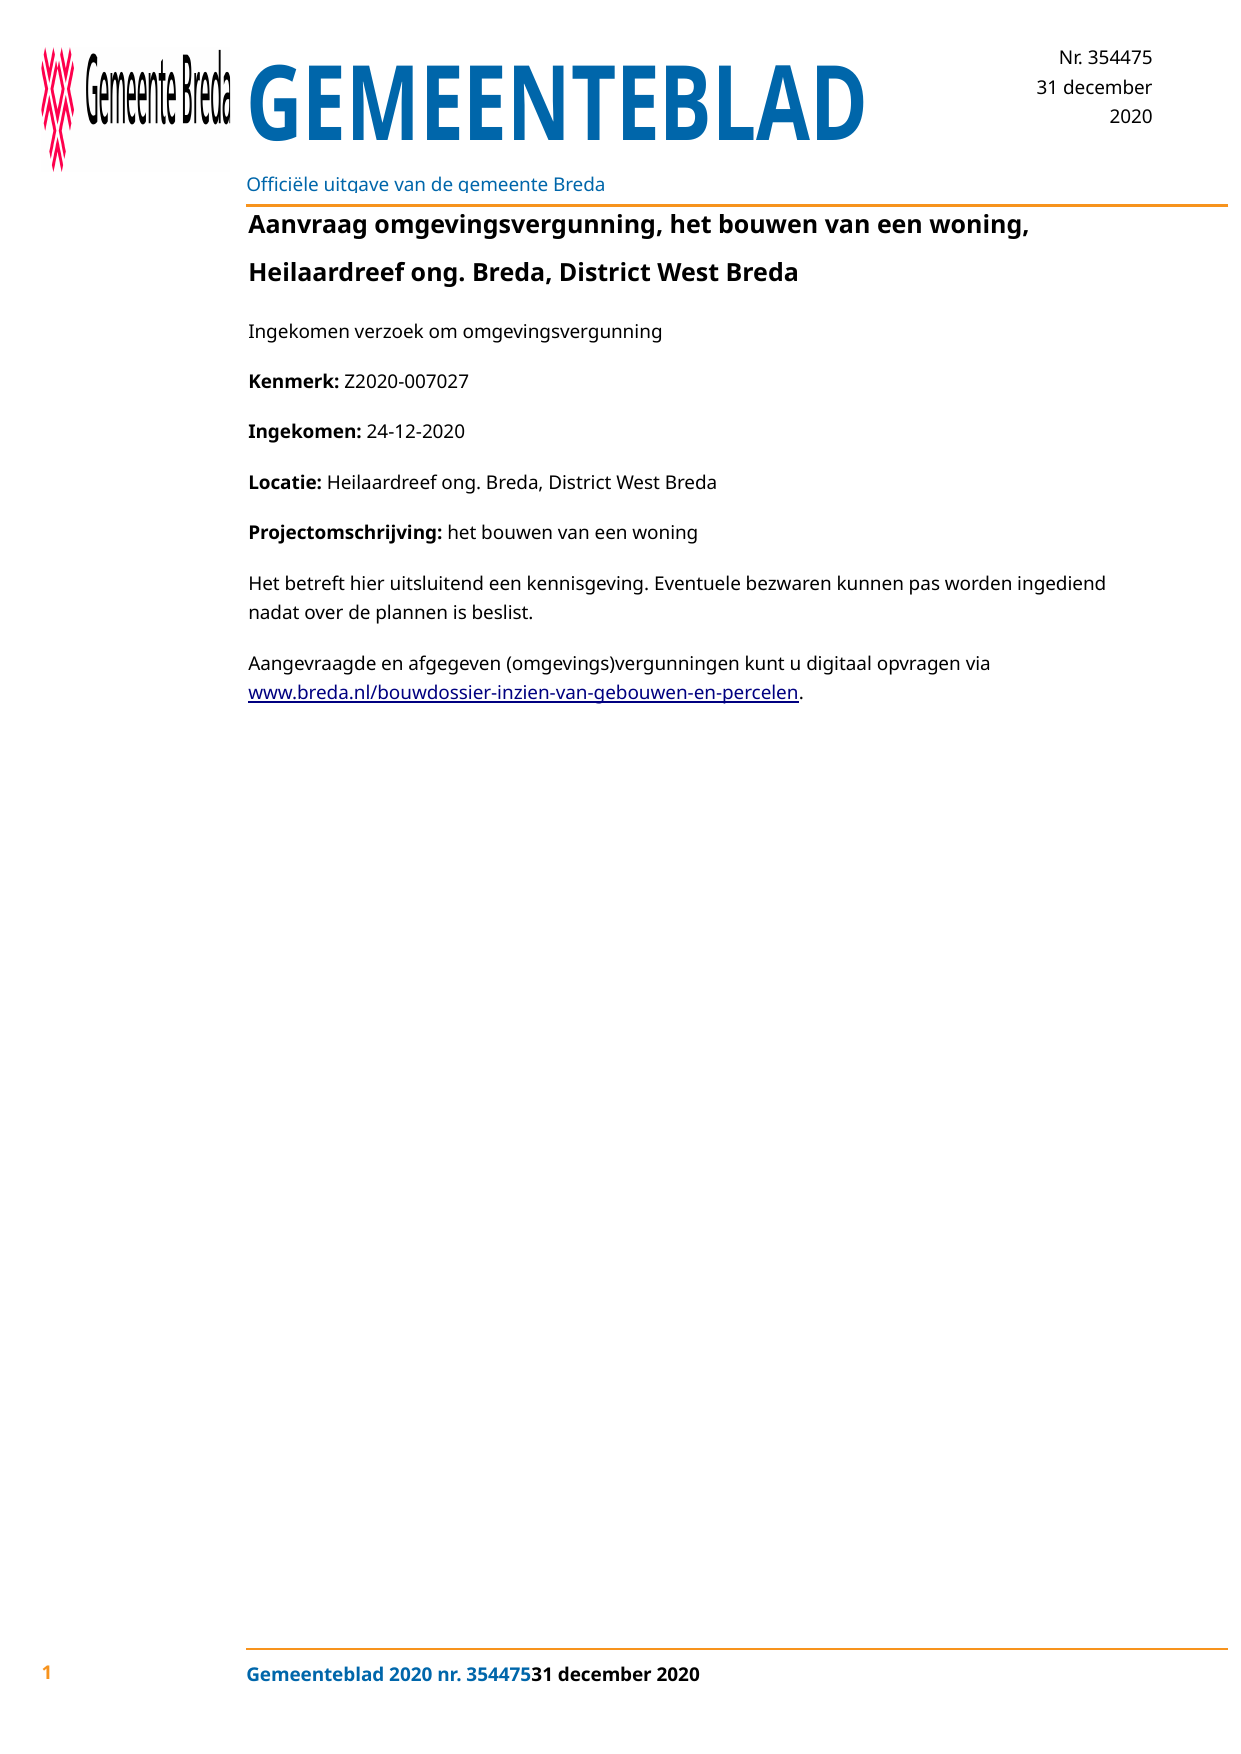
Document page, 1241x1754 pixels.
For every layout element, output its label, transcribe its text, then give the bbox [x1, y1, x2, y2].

text Locatie: Heilaardreef ong. Breda, District West Breda [248, 469, 1152, 495]
text Aangevraagde en afgegeven (omgevings)vergunningen kunt u digitaal opvragen via www.breda.nl/bouwdossier-inzien-van-gebouwen-en-percelen. [248, 650, 1152, 705]
text Ingekomen verzoek om omgevingsvergunning [248, 318, 1152, 344]
text Aanvraag omgevingsvergunning, het bouwen van een woning, Heilaardreef ong. Breda, District West Breda [248, 207, 1152, 288]
picture [41, 47, 231, 172]
text Het betreft hier uitsluitend een kennisgeving. Eventuele bezwaren kunnen pas worden ingediend nadat over de plannen is beslist. [248, 570, 1152, 625]
text Ingekomen: 24-12-2020 [248, 419, 1152, 444]
text Projectomschrijving: het bouwen van een woning [248, 519, 1152, 545]
text Kenmerk: Z2020-007027 [248, 368, 1152, 394]
